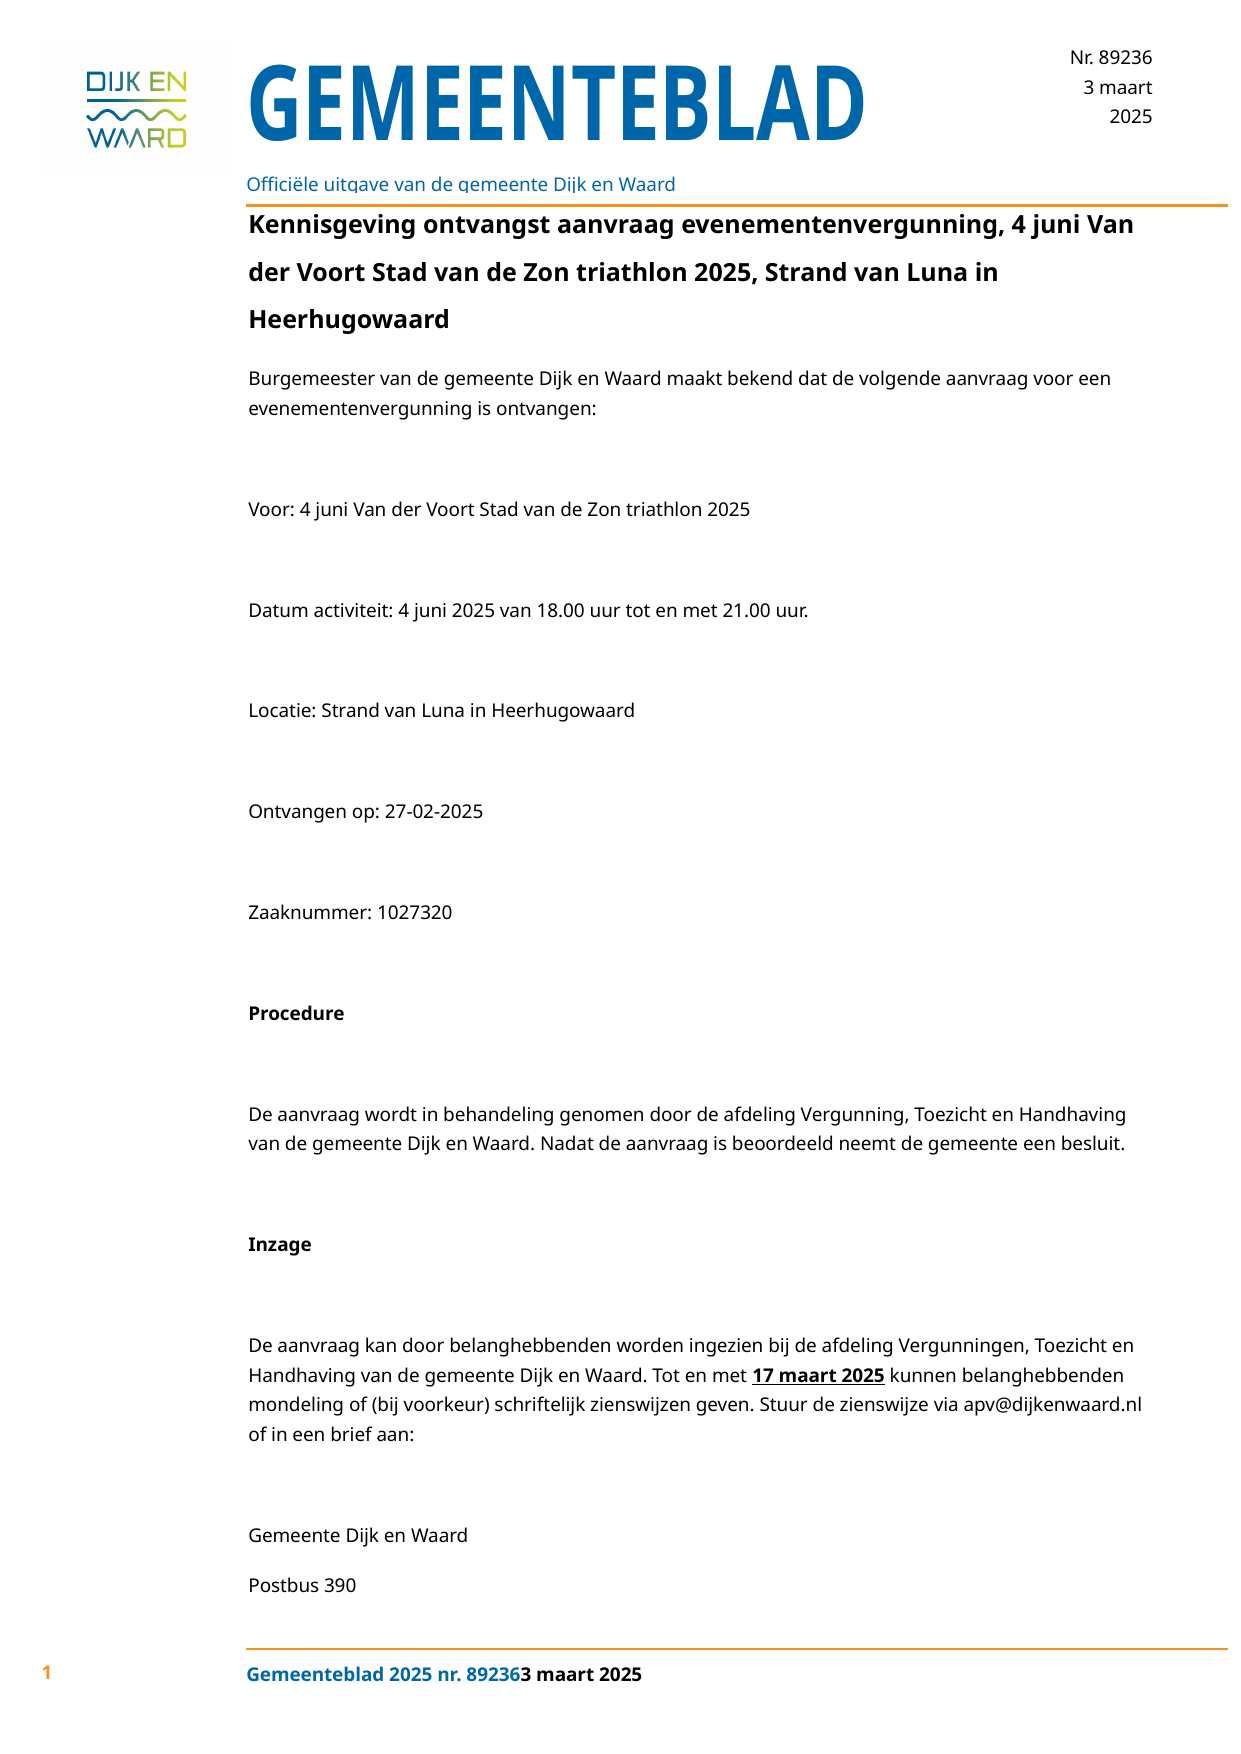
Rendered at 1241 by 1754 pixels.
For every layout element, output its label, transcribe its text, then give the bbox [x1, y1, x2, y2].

text Ontvangen op: 27-02-2025 [248, 798, 1152, 824]
text Voor: 4 juni Van der Voort Stad van de Zon triathlon 2025 [248, 496, 1152, 522]
text Datum activiteit: 4 juni 2025 van 18.00 uur tot en met 21.00 uur. [248, 597, 1152, 622]
picture [41, 47, 231, 172]
text De aanvraag wordt in behandeling genomen door de afdeling Vergunning, Toezicht en Handhaving van de gemeente Dijk en Waard. Nadat de aanvraag is beoordeeld neemt de gemeente een besluit. [248, 1101, 1152, 1156]
text Procedure [248, 1000, 1152, 1026]
text Burgemeester van de gemeente Dijk en Waard maakt bekend dat de volgende aanvraag voor een evenementenvergunning is ontvangen: [248, 366, 1152, 421]
text De aanvraag kan door belanghebbenden worden ingezien bij de afdeling Vergunningen, Toezicht en Handhaving van de gemeente Dijk en Waard. Tot en met 17 maart 2025 kunnen belanghebbenden mondeling of (bij voorkeur) schriftelijk zienswijzen geven. Stuur de zienswijze via apv@dijkenwaard.nl of in een brief aan: [248, 1332, 1152, 1447]
text Gemeente Dijk en Waard [248, 1522, 1152, 1547]
text Postbus 390 [248, 1572, 1152, 1598]
text Kennisgeving ontvangst aanvraag evenementenvergunning, 4 juni Van der Voort Stad van de Zon triathlon 2025, Strand van Luna in Heerhugowaard [248, 207, 1152, 336]
text Inzage [248, 1231, 1152, 1257]
text Locatie: Strand van Luna in Heerhugowaard [248, 698, 1152, 723]
text Zaaknummer: 1027320 [248, 899, 1152, 925]
